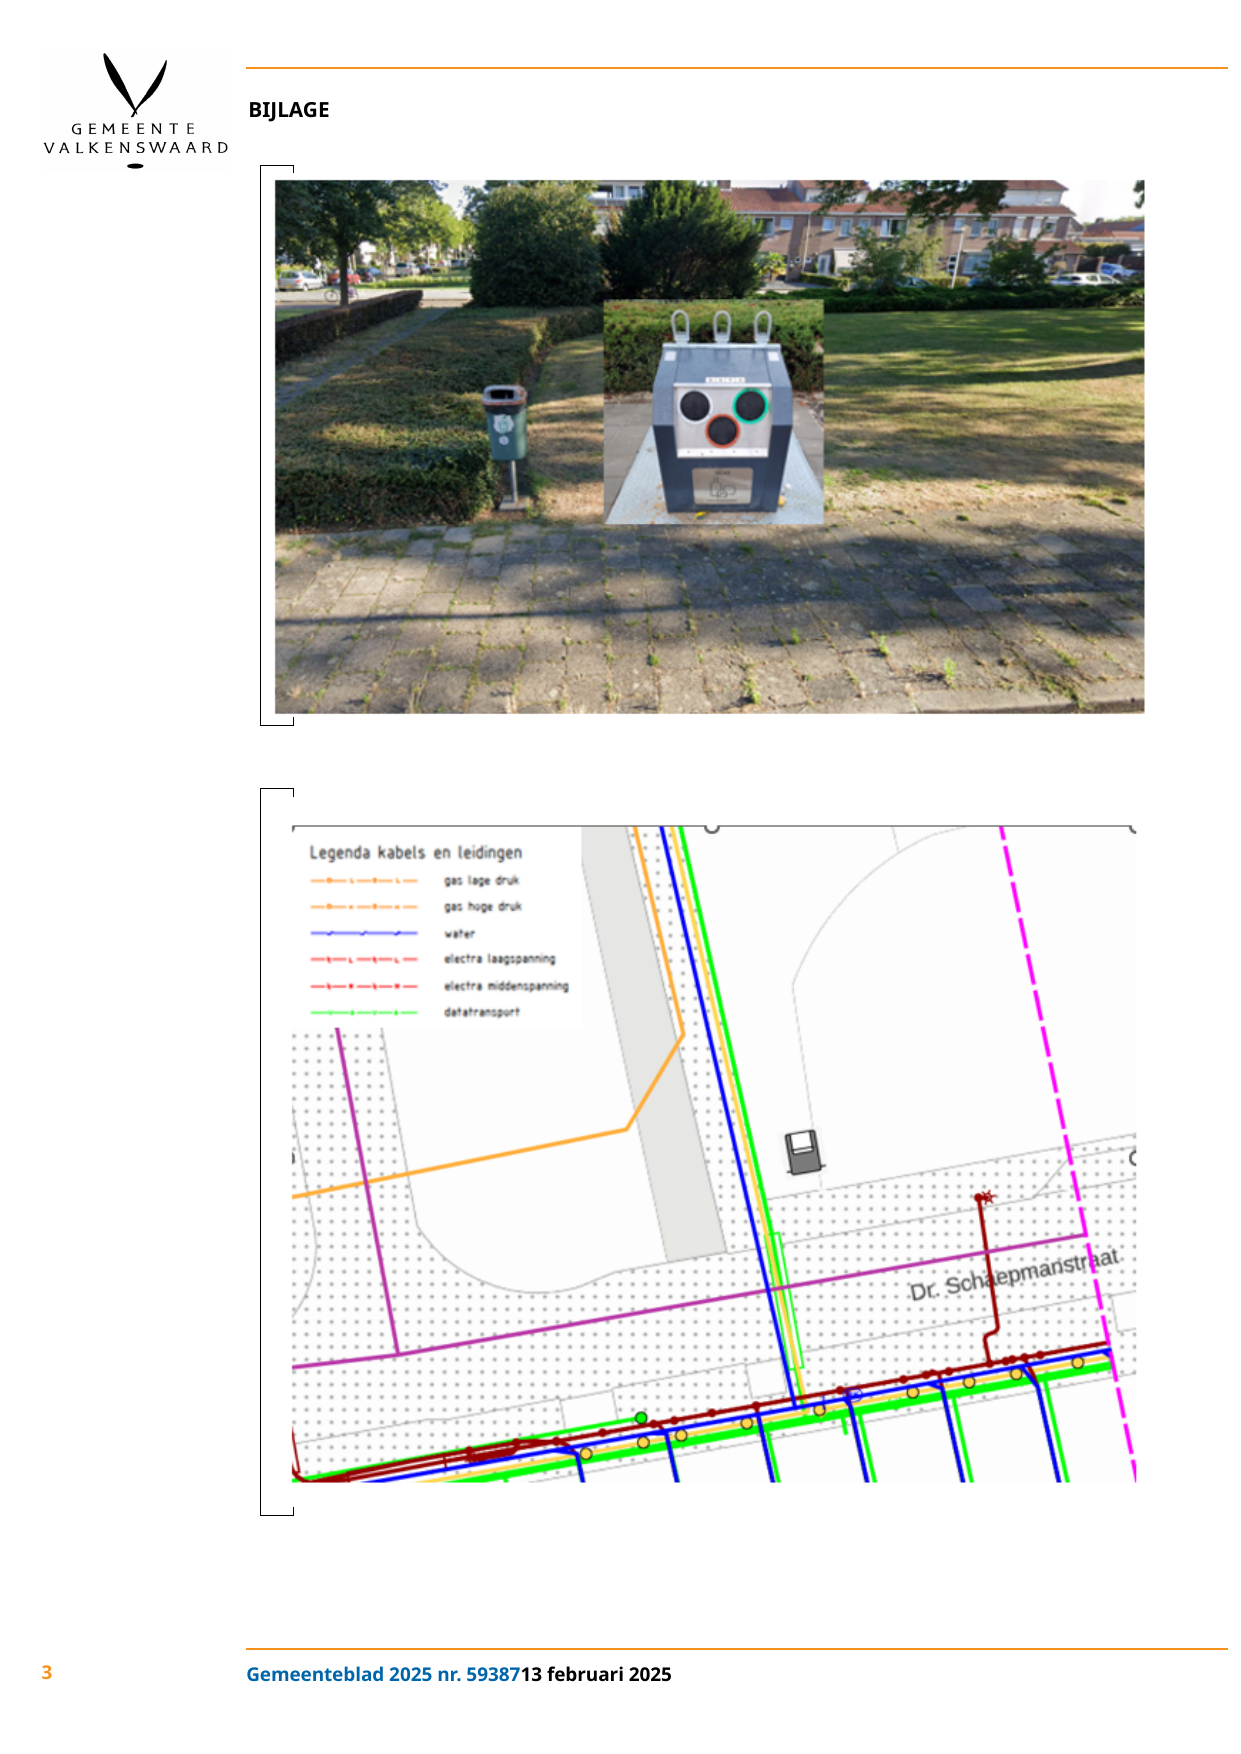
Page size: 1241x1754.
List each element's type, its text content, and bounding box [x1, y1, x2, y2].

picture [268, 797, 1155, 1507]
picture [41, 47, 231, 172]
picture [268, 173, 1155, 717]
text BIJLAGE [248, 95, 1152, 123]
